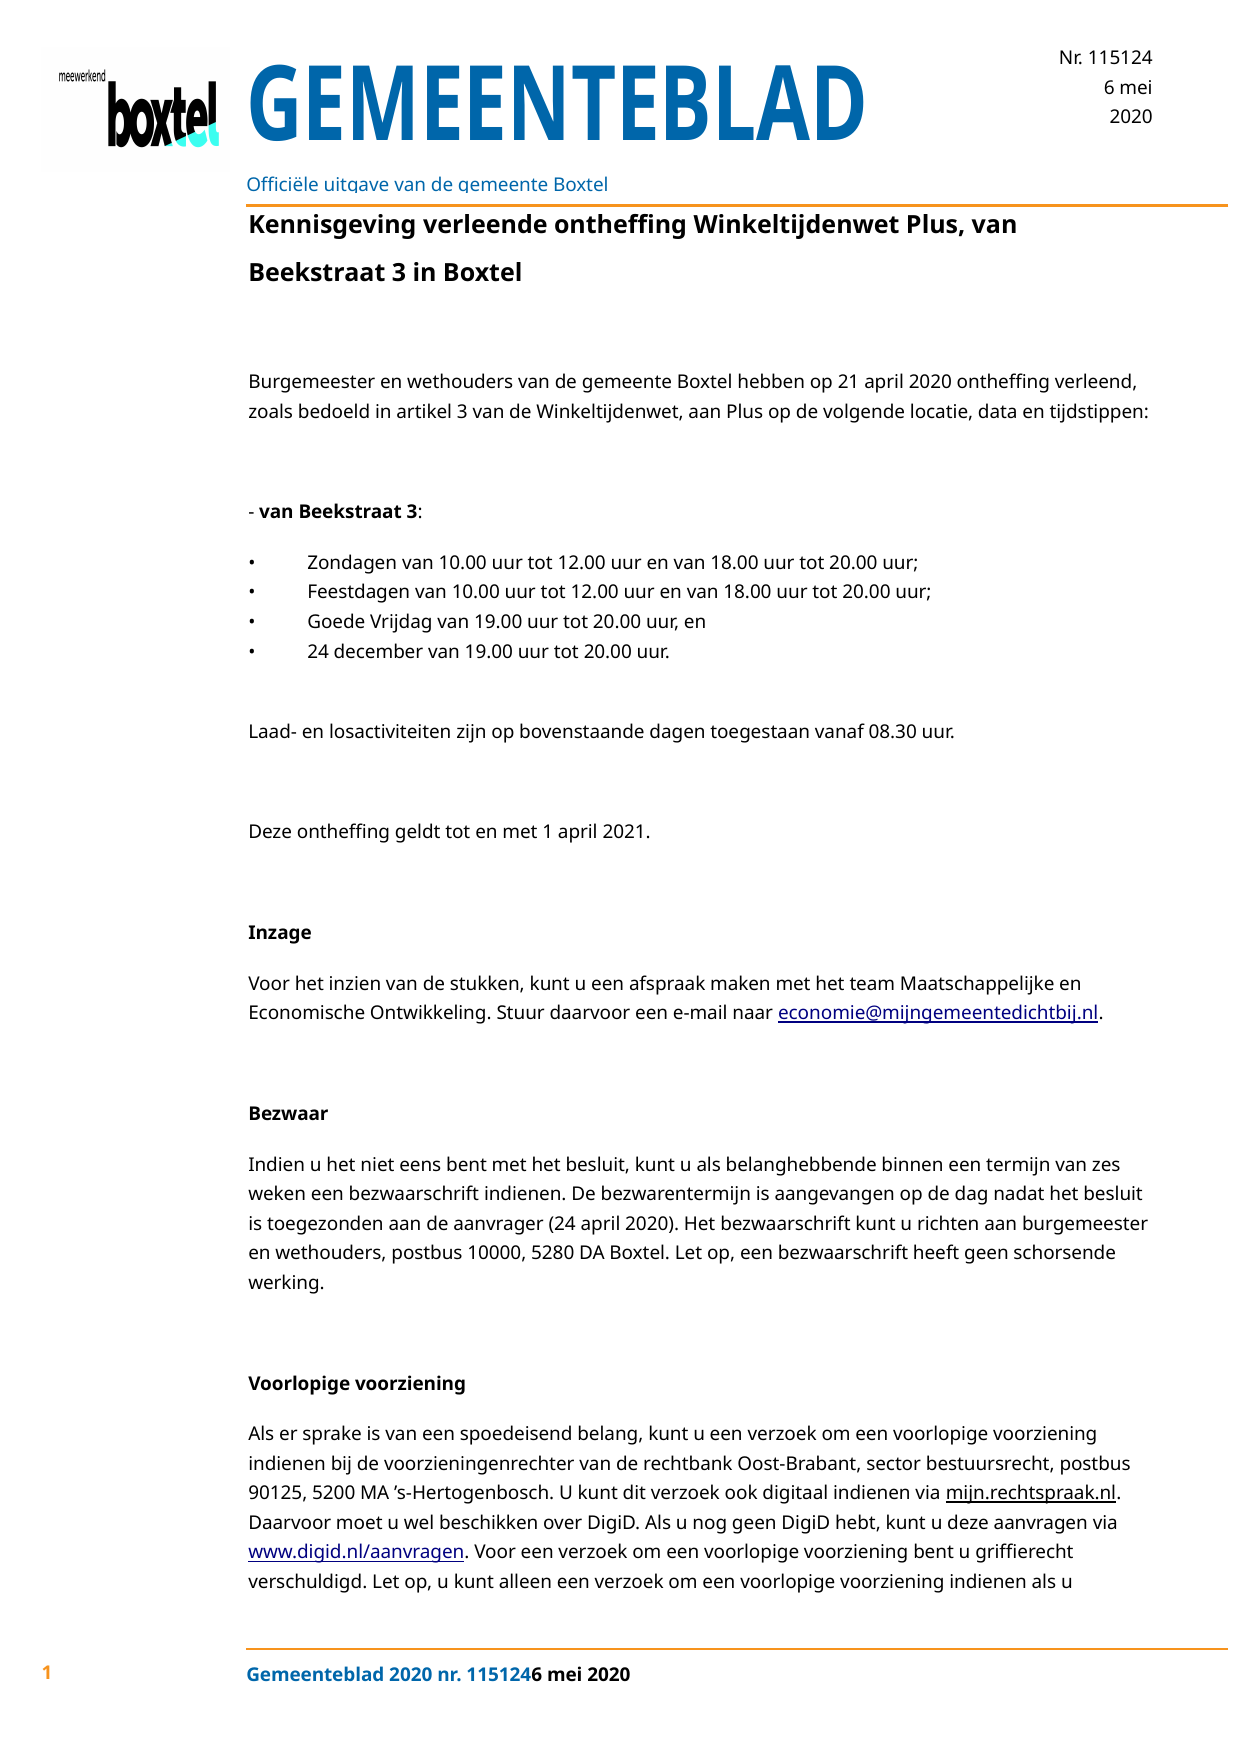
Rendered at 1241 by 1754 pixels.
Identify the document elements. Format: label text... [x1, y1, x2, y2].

picture [41, 47, 231, 172]
text Bezwaar [248, 1100, 1152, 1126]
text Burgemeester en wethouders van de gemeente Boxtel hebben op 21 april 2020 ontheffing verleend, zoals bedoeld in artikel 3 van de Winkeltijdenwet, aan Plus op de volgende locatie, data en tijdstippen: [248, 368, 1152, 424]
text Kennisgeving verleende ontheffing Winkeltijdenwet Plus, van Beekstraat 3 in Boxtel [248, 207, 1152, 288]
text Laad- en losactiviteiten zijn op bovenstaande dagen toegestaan vanaf 08.30 uur. [248, 718, 1152, 744]
text Als er sprake is van een spoedeisend belang, kunt u een verzoek om een voorlopige voorziening indienen bij de voorzieningenrechter van de rechtbank Oost-Brabant, sector bestuursrecht, postbus 90125, 5200 MA ’s-Hertogenbosch. U kunt dit verzoek ook digitaal indienen via mijn.rechtspraak.nl. Daarvoor moet u wel beschikken over DigiD. Als u nog geen DigiD hebt, kunt u deze aanvragen via www.digid.nl/aanvragen. Voor een verzoek om een voorlopige voorziening bent u griffierecht verschuldigd. Let op, u kunt alleen een verzoek om een voorlopige voorziening indienen als u [248, 1420, 1152, 1594]
text Voorlopige voorziening [248, 1370, 1152, 1396]
text - van Beekstraat 3: [248, 499, 1152, 524]
text Voor het inzien van de stukken, kunt u een afspraak maken met het team Maatschappelijke en Economische Ontwikkeling. Stuur daarvoor een e-mail naar economie@mijngemeentedichtbij.nl. [248, 970, 1152, 1025]
text Inzage [248, 919, 1152, 945]
list Goede Vrijdag van 19.00 uur tot 20.00 uur, en [248, 608, 1152, 634]
text Indien u het niet eens bent met het besluit, kunt u als belanghebbende binnen een termijn van zes weken een bezwaarschrift indienen. De bezwarentermijn is aangevangen op de dag nadat het besluit is toegezonden aan de aanvrager (24 april 2020). Het bezwaarschrift kunt u richten aan burgemeester en wethouders, postbus 10000, 5280 DA Boxtel. Let op, een bezwaarschrift heeft geen schorsende werking. [248, 1151, 1152, 1295]
list 24 december van 19.00 uur tot 20.00 uur. [248, 638, 1152, 664]
text Deze ontheffing geldt tot en met 1 april 2021. [248, 819, 1152, 844]
list Feestdagen van 10.00 uur tot 12.00 uur en van 18.00 uur tot 20.00 uur; [248, 579, 1152, 604]
list Zondagen van 10.00 uur tot 12.00 uur en van 18.00 uur tot 20.00 uur; [248, 549, 1152, 575]
